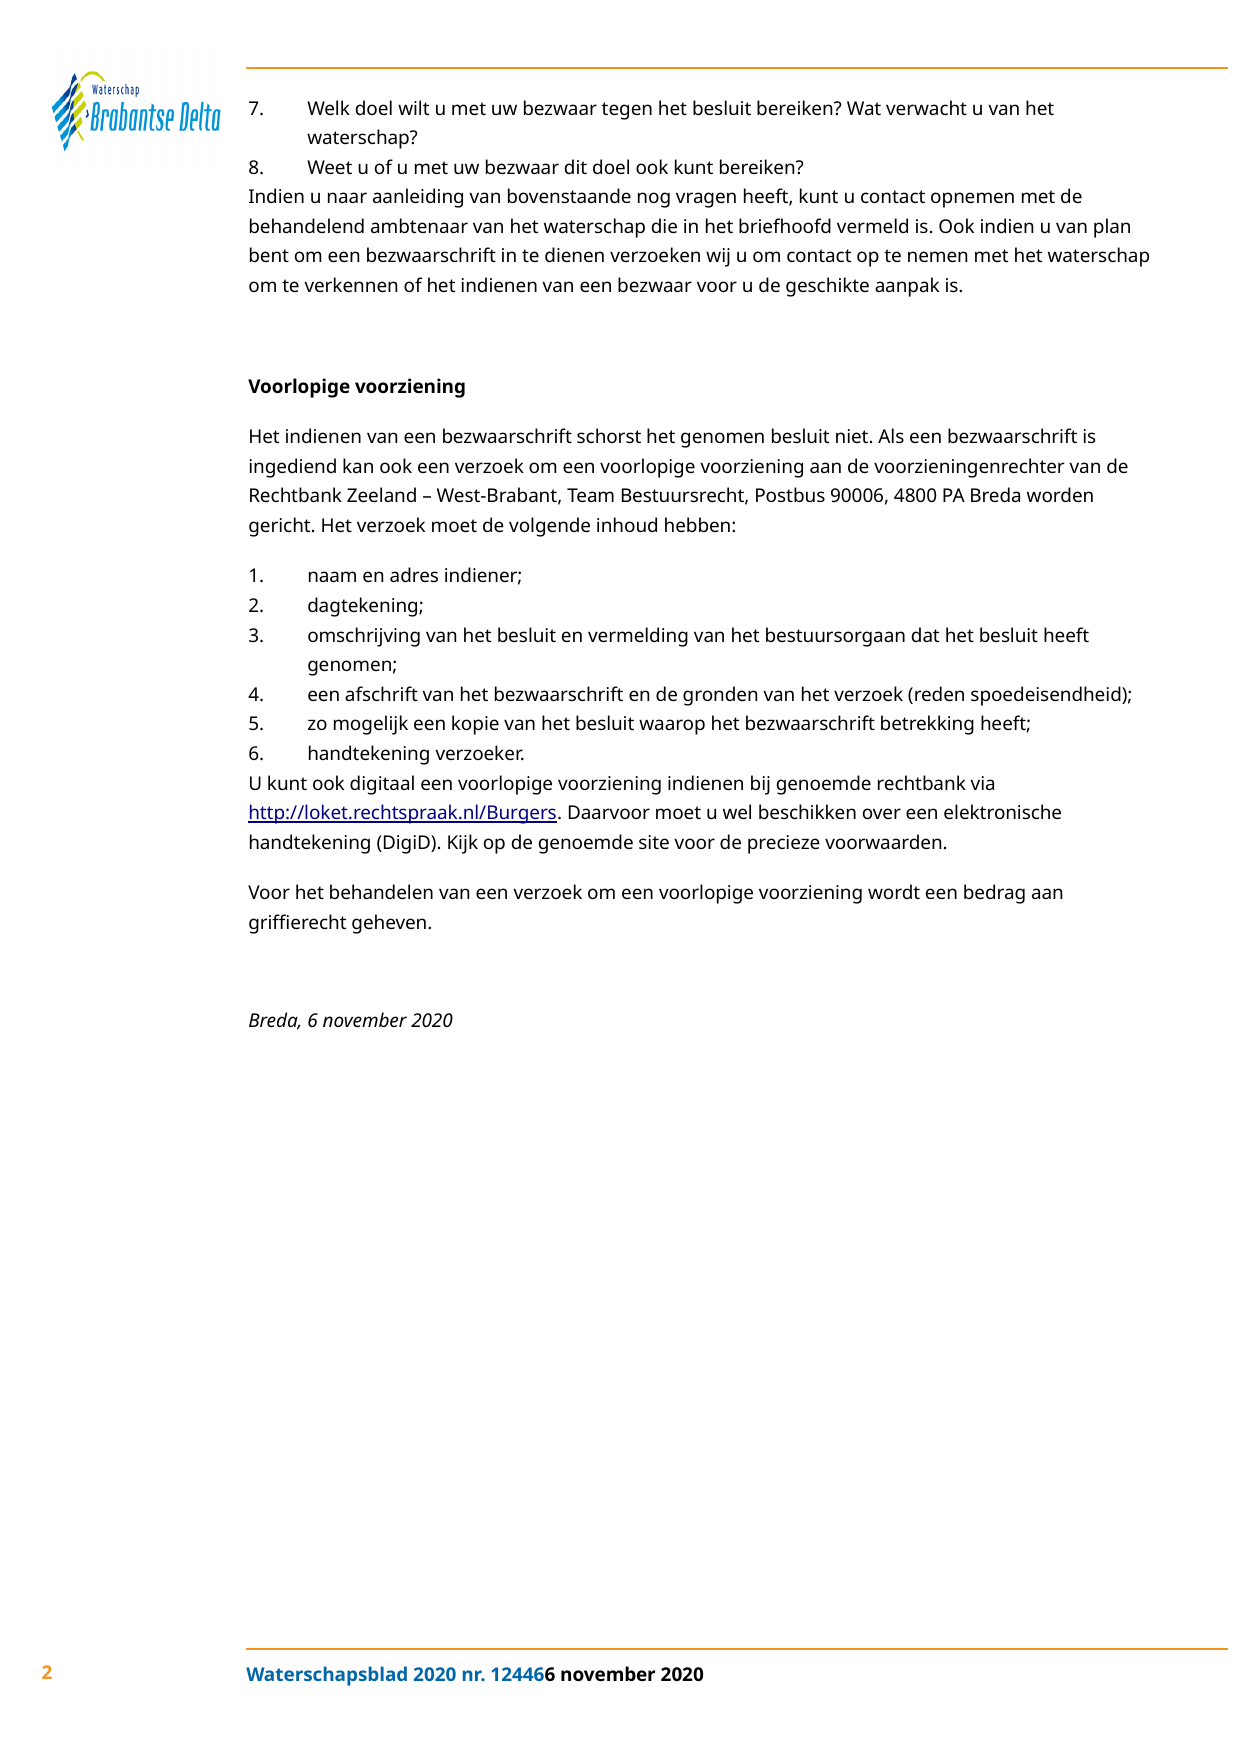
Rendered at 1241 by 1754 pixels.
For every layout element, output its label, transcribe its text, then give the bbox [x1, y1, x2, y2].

text Voor het behandelen van een verzoek om een voorlopige voorziening wordt een bedrag aan griffierecht geheven. [248, 879, 1152, 935]
text U kunt ook digitaal een voorlopige voorziening indienen bij genoemde rechtbank via http://loket.rechtspraak.nl/Burgers. Daarvoor moet u wel beschikken over een elektronische handtekening (DigiD). Kijk op de genoemde site voor de precieze voorwaarden. [248, 770, 1152, 855]
text Breda, 6 november 2020 [248, 1007, 1152, 1033]
list Welk doel wilt u met uw bezwaar tegen het besluit bereiken? Wat verwacht u van het waterschap? [248, 95, 1152, 150]
picture [41, 47, 231, 172]
list Weet u of u met uw bezwaar dit doel ook kunt bereiken? [248, 154, 1152, 180]
text Indien u naar aanleiding van bovenstaande nog vragen heeft, kunt u contact opnemen met de behandelend ambtenaar van het waterschap die in het briefhoofd vermeld is. Ook indien u van plan bent om een bezwaarschrift in te dienen verzoeken wij u om contact op te nemen met het waterschap om te verkennen of het indienen van een bezwaar voor u de geschikte aanpak is. [248, 183, 1152, 298]
text Het indienen van een bezwaarschrift schorst het genomen besluit niet. Als een bezwaarschrift is ingediend kan ook een verzoek om een voorlopige voorziening aan de voorzieningenrechter van de Rechtbank Zeeland – West-Brabant, Team Bestuursrecht, Postbus 90006, 4800 PA Breda worden gericht. Het verzoek moet de volgende inhoud hebben: [248, 423, 1152, 538]
text Voorlopige voorziening [248, 373, 1152, 399]
list een afschrift van het bezwaarschrift en de gronden van het verzoek (reden spoedeisendheid); [248, 681, 1152, 707]
list naam en adres indiener; [248, 563, 1152, 588]
list zo mogelijk een kopie van het besluit waarop het bezwaarschrift betrekking heeft; [248, 711, 1152, 736]
list omschrijving van het besluit en vermelding van het bestuursorgaan dat het besluit heeft genomen; [248, 622, 1152, 677]
list handtekening verzoeker. [248, 740, 1152, 766]
list dagtekening; [248, 592, 1152, 618]
